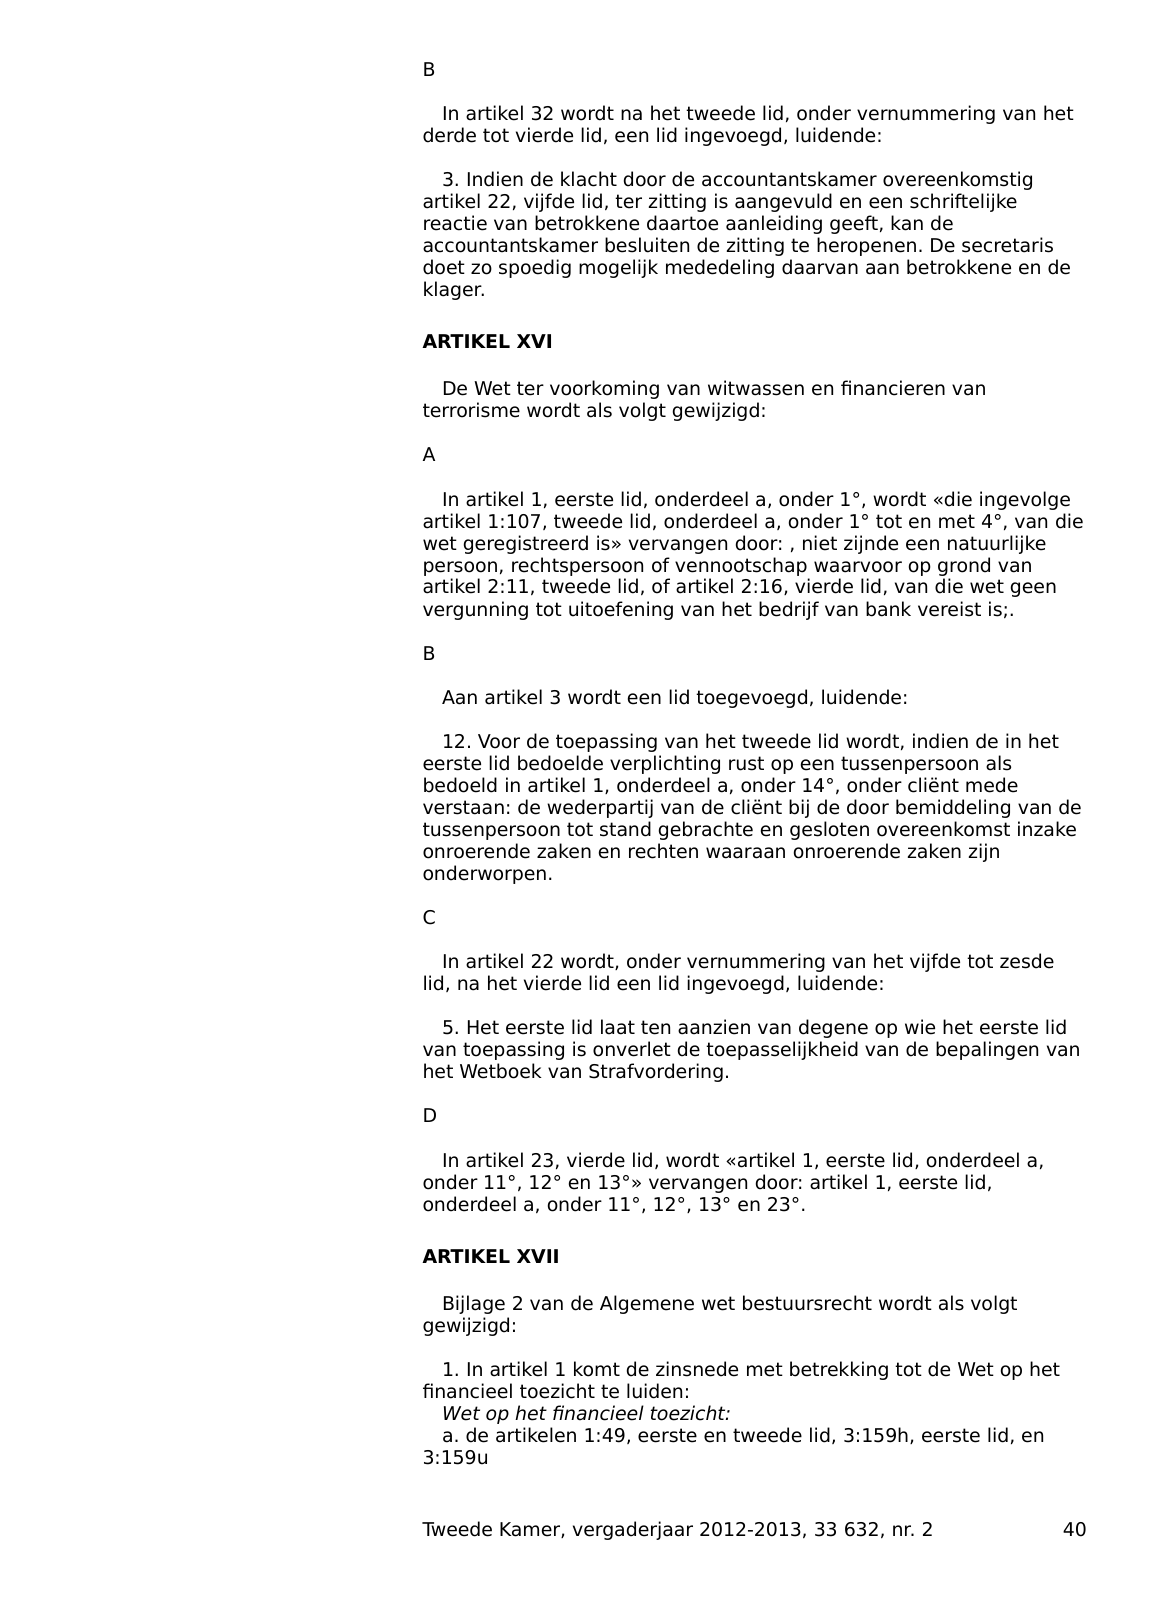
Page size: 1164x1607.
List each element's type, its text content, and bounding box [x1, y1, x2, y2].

text a. de artikelen 1:49, eerste en tweede lid, 3:159h, eerste lid, en 3:159u [422, 1424, 1087, 1468]
text D [422, 1105, 1087, 1127]
text 5. Het eerste lid laat ten aanzien van degene op wie het eerste lid van toepassing is onverlet de toepasselijkheid van de bepalingen van het Wetboek van Strafvordering. [422, 1017, 1087, 1083]
text C [422, 907, 1087, 929]
text In artikel 1, eerste lid, onderdeel a, onder 1°, wordt «die ingevolge artikel 1:107, tweede lid, onderdeel a, onder 1° tot en met 4°, van die wet geregistreerd is» vervangen door: , niet zijnde een natuurlijke persoon, rechtspersoon of vennootschap waarvoor op grond van artikel 2:11, tweede lid, of artikel 2:16, vierde lid, van die wet geen vergunning tot uitoefening van het bedrijf van bank vereist is;. [422, 488, 1087, 620]
text B [422, 59, 1087, 81]
text Bijlage 2 van de Algemene wet bestuursrecht wordt als volgt gewijzigd: [422, 1292, 1087, 1336]
text 12. Voor de toepassing van het tweede lid wordt, indien de in het eerste lid bedoelde verplichting rust op een tussenpersoon als bedoeld in artikel 1, onderdeel a, onder 14°, onder cliënt mede verstaan: de wederpartij van de cliënt bij de door bemiddeling van de tussenpersoon tot stand gebrachte en gesloten overeenkomst inzake onroerende zaken en rechten waaraan onroerende zaken zijn onderworpen. [422, 731, 1087, 885]
text In artikel 32 wordt na het tweede lid, onder vernummering van het derde tot vierde lid, een lid ingevoegd, luidende: [422, 103, 1087, 147]
text In artikel 23, vierde lid, wordt «artikel 1, eerste lid, onderdeel a, onder 11°, 12° en 13°» vervangen door: artikel 1, eerste lid, onderdeel a, onder 11°, 12°, 13° en 23°. [422, 1149, 1087, 1216]
text 3. Indien de klacht door de accountantskamer overeenkomstig artikel 22, vijfde lid, ter zitting is aangevuld en een schriftelijke reactie van betrokkene daartoe aanleiding geeft, kan de accountantskamer besluiten de zitting te heropenen. De secretaris doet zo spoedig mogelijk mededeling daarvan aan betrokkene en de klager. [422, 169, 1087, 301]
text A [422, 444, 1087, 466]
text In artikel 22 wordt, onder vernummering van het vijfde tot zesde lid, na het vierde lid een lid ingevoegd, luidende: [422, 951, 1087, 995]
text 1. In artikel 1 komt de zinsnede met betrekking tot de Wet op het financieel toezicht te luiden: [422, 1359, 1087, 1403]
subtitle ARTIKEL XVII [422, 1246, 1087, 1267]
subtitle ARTIKEL XVI [422, 331, 1087, 353]
text Aan artikel 3 wordt een lid toegevoegd, luidende: [422, 687, 1087, 709]
text Wet op het financieel toezicht: [422, 1403, 1087, 1424]
text De Wet ter voorkoming van witwassen en financieren van terrorisme wordt als volgt gewijzigd: [422, 378, 1087, 422]
text B [422, 643, 1087, 664]
